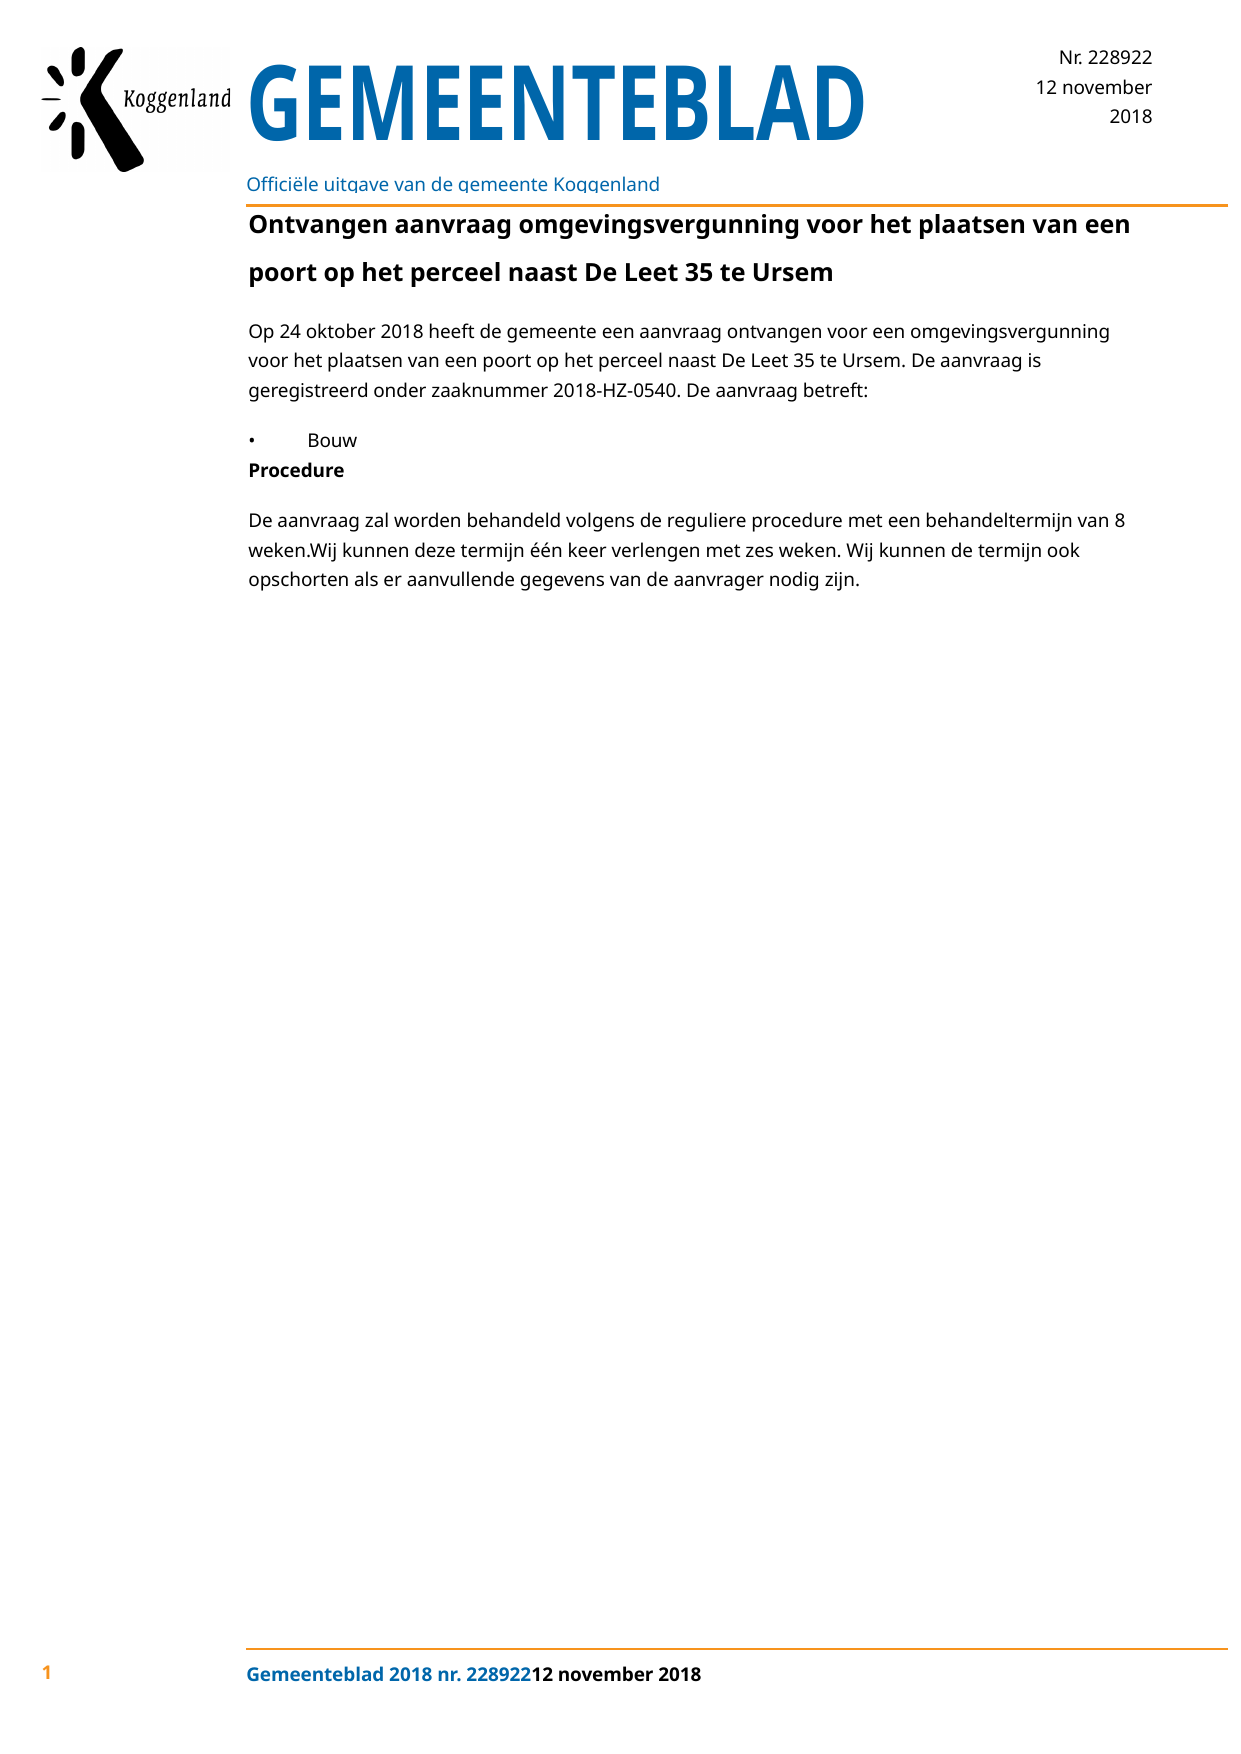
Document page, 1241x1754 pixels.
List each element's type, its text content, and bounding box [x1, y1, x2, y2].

text Ontvangen aanvraag omgevingsvergunning voor het plaatsen van een poort op het perceel naast De Leet 35 te Ursem [248, 207, 1152, 288]
picture [41, 47, 231, 172]
text Op 24 oktober 2018 heeft de gemeente een aanvraag ontvangen voor een omgevingsvergunning voor het plaatsen van een poort op het perceel naast De Leet 35 te Ursem. De aanvraag is geregistreerd onder zaaknummer 2018-HZ-0540. De aanvraag betreft: [248, 318, 1152, 403]
text De aanvraag zal worden behandeld volgens de reguliere procedure met een behandeltermijn van 8 weken.Wij kunnen deze termijn één keer verlengen met zes weken. Wij kunnen de termijn ook opschorten als er aanvullende gegevens van de aanvrager nodig zijn. [248, 507, 1152, 592]
list Bouw [248, 427, 1152, 453]
text Procedure [248, 457, 1152, 483]
